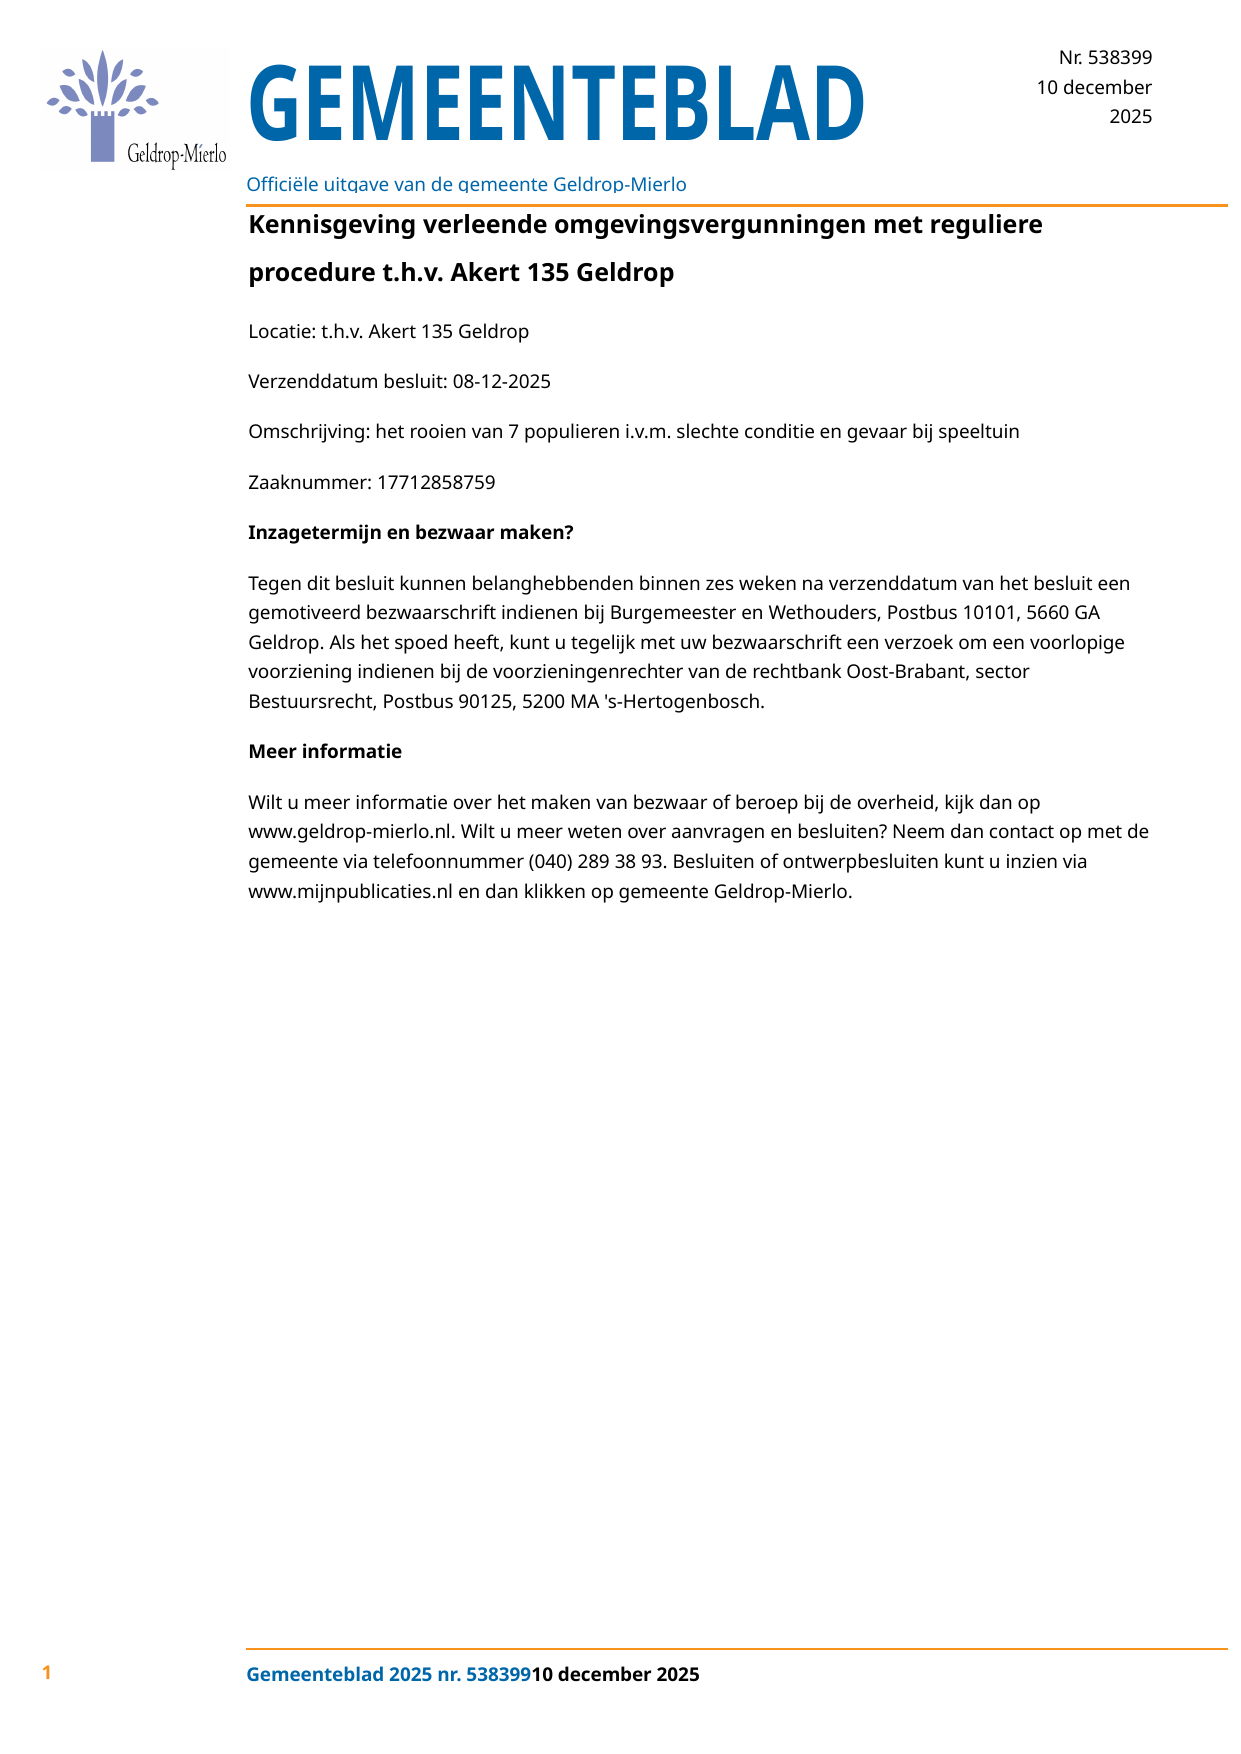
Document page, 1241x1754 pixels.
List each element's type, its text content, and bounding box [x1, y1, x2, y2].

text Zaaknummer: 17712858759 [248, 469, 1152, 495]
text Kennisgeving verleende omgevingsvergunningen met reguliere procedure t.h.v. Akert 135 Geldrop [248, 207, 1152, 288]
text Omschrijving: het rooien van 7 populieren i.v.m. slechte conditie en gevaar bij speeltuin [248, 419, 1152, 444]
text Verzenddatum besluit: 08-12-2025 [248, 368, 1152, 394]
text Tegen dit besluit kunnen belanghebbenden binnen zes weken na verzenddatum van het besluit een gemotiveerd bezwaarschrift indienen bij Burgemeester en Wethouders, Postbus 10101, 5660 GA Geldrop. Als het spoed heeft, kunt u tegelijk met uw bezwaarschrift een verzoek om een voorlopige voorziening indienen bij de voorzieningenrechter van de rechtbank Oost-Brabant, sector Bestuursrecht, Postbus 90125, 5200 MA 's-Hertogenbosch. [248, 570, 1152, 714]
text Wilt u meer informatie over het maken van bezwaar of beroep bij de overheid, kijk dan op www.geldrop-mierlo.nl. Wilt u meer weten over aanvragen en besluiten? Neem dan contact op met de gemeente via telefoonnummer (040) 289 38 93. Besluiten of ontwerpbesluiten kunt u inzien via www.mijnpublicaties.nl en dan klikken op gemeente Geldrop-Mierlo. [248, 789, 1152, 904]
text Meer informatie [248, 739, 1152, 764]
text Locatie: t.h.v. Akert 135 Geldrop [248, 318, 1152, 344]
text Inzagetermijn en bezwaar maken? [248, 519, 1152, 545]
picture [41, 47, 231, 172]
